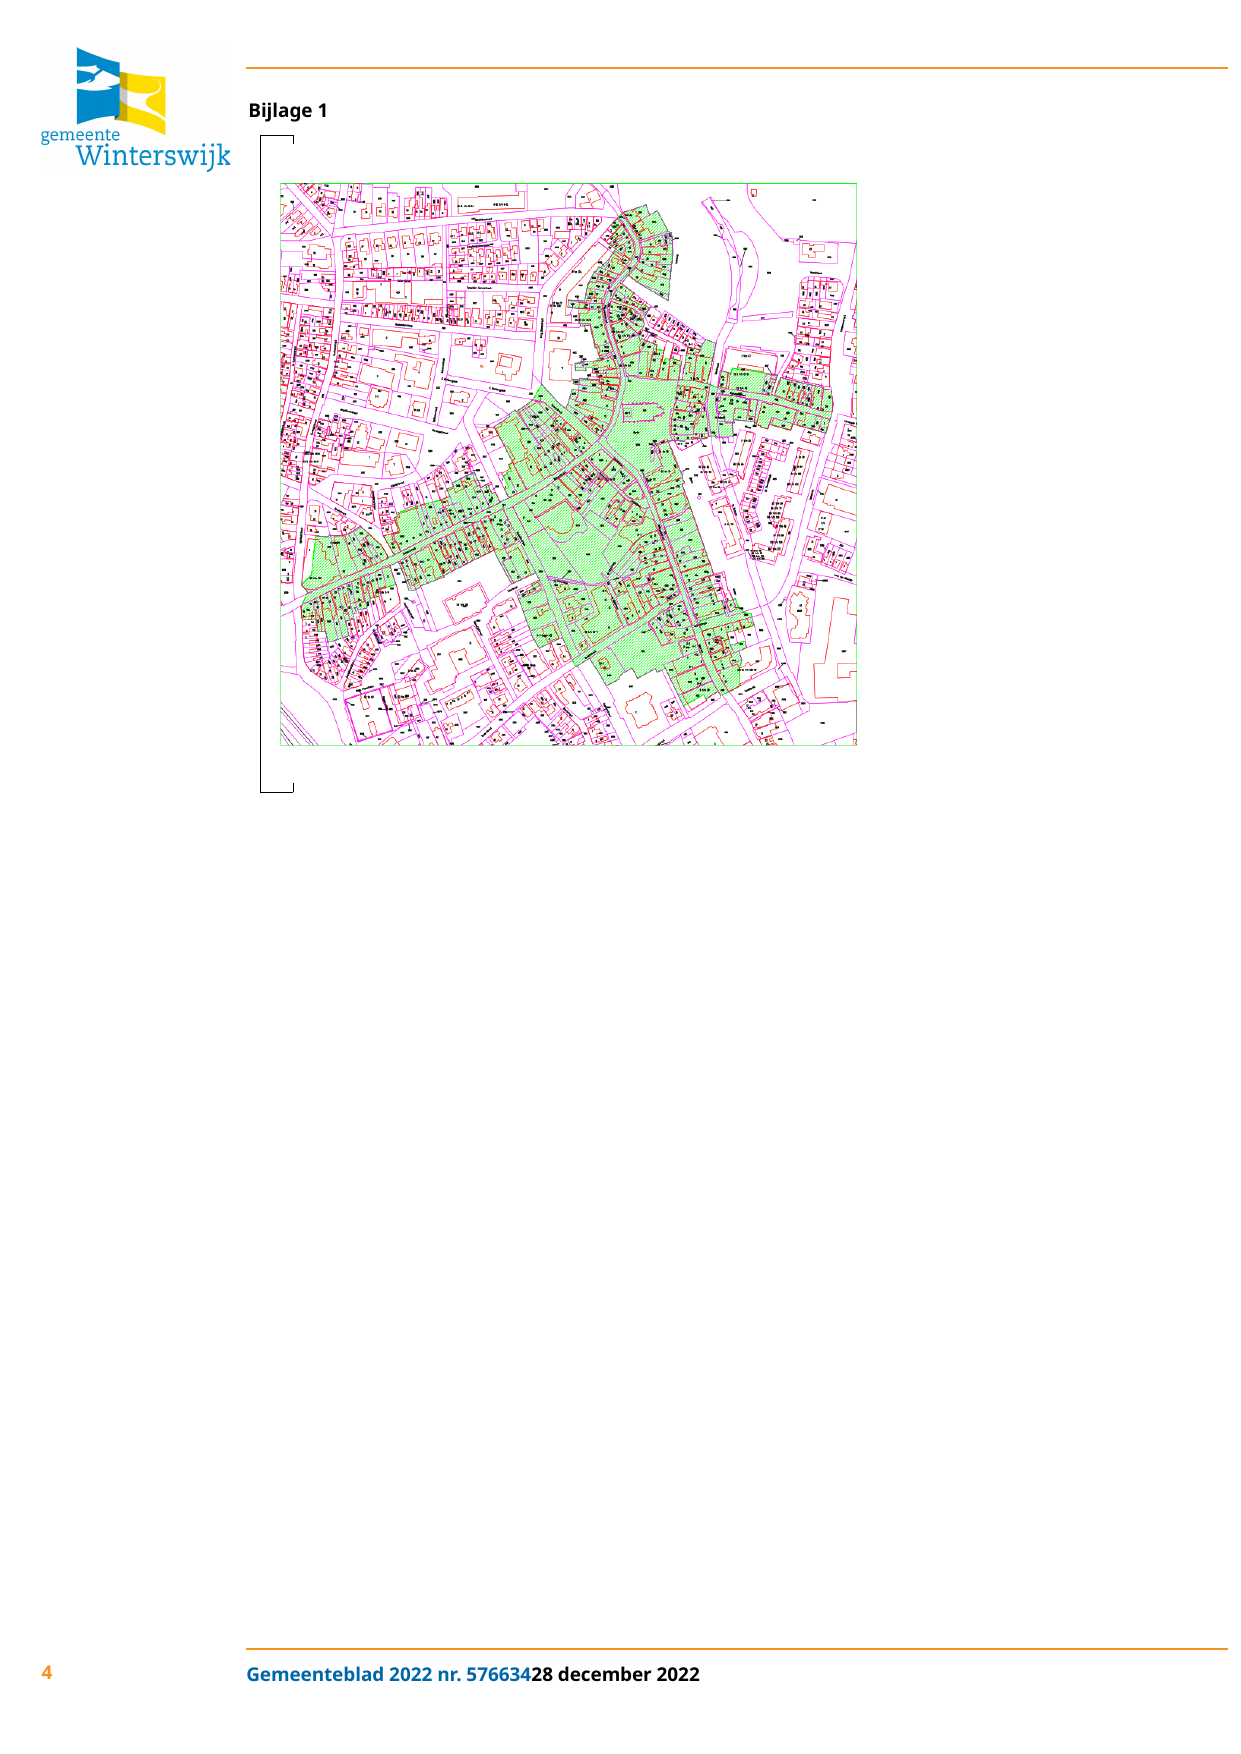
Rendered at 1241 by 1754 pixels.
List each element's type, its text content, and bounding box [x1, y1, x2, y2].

picture [41, 47, 231, 172]
text Bijlage 1 [248, 95, 1152, 123]
picture [268, 144, 1173, 783]
picture [225, 153, 231, 162]
